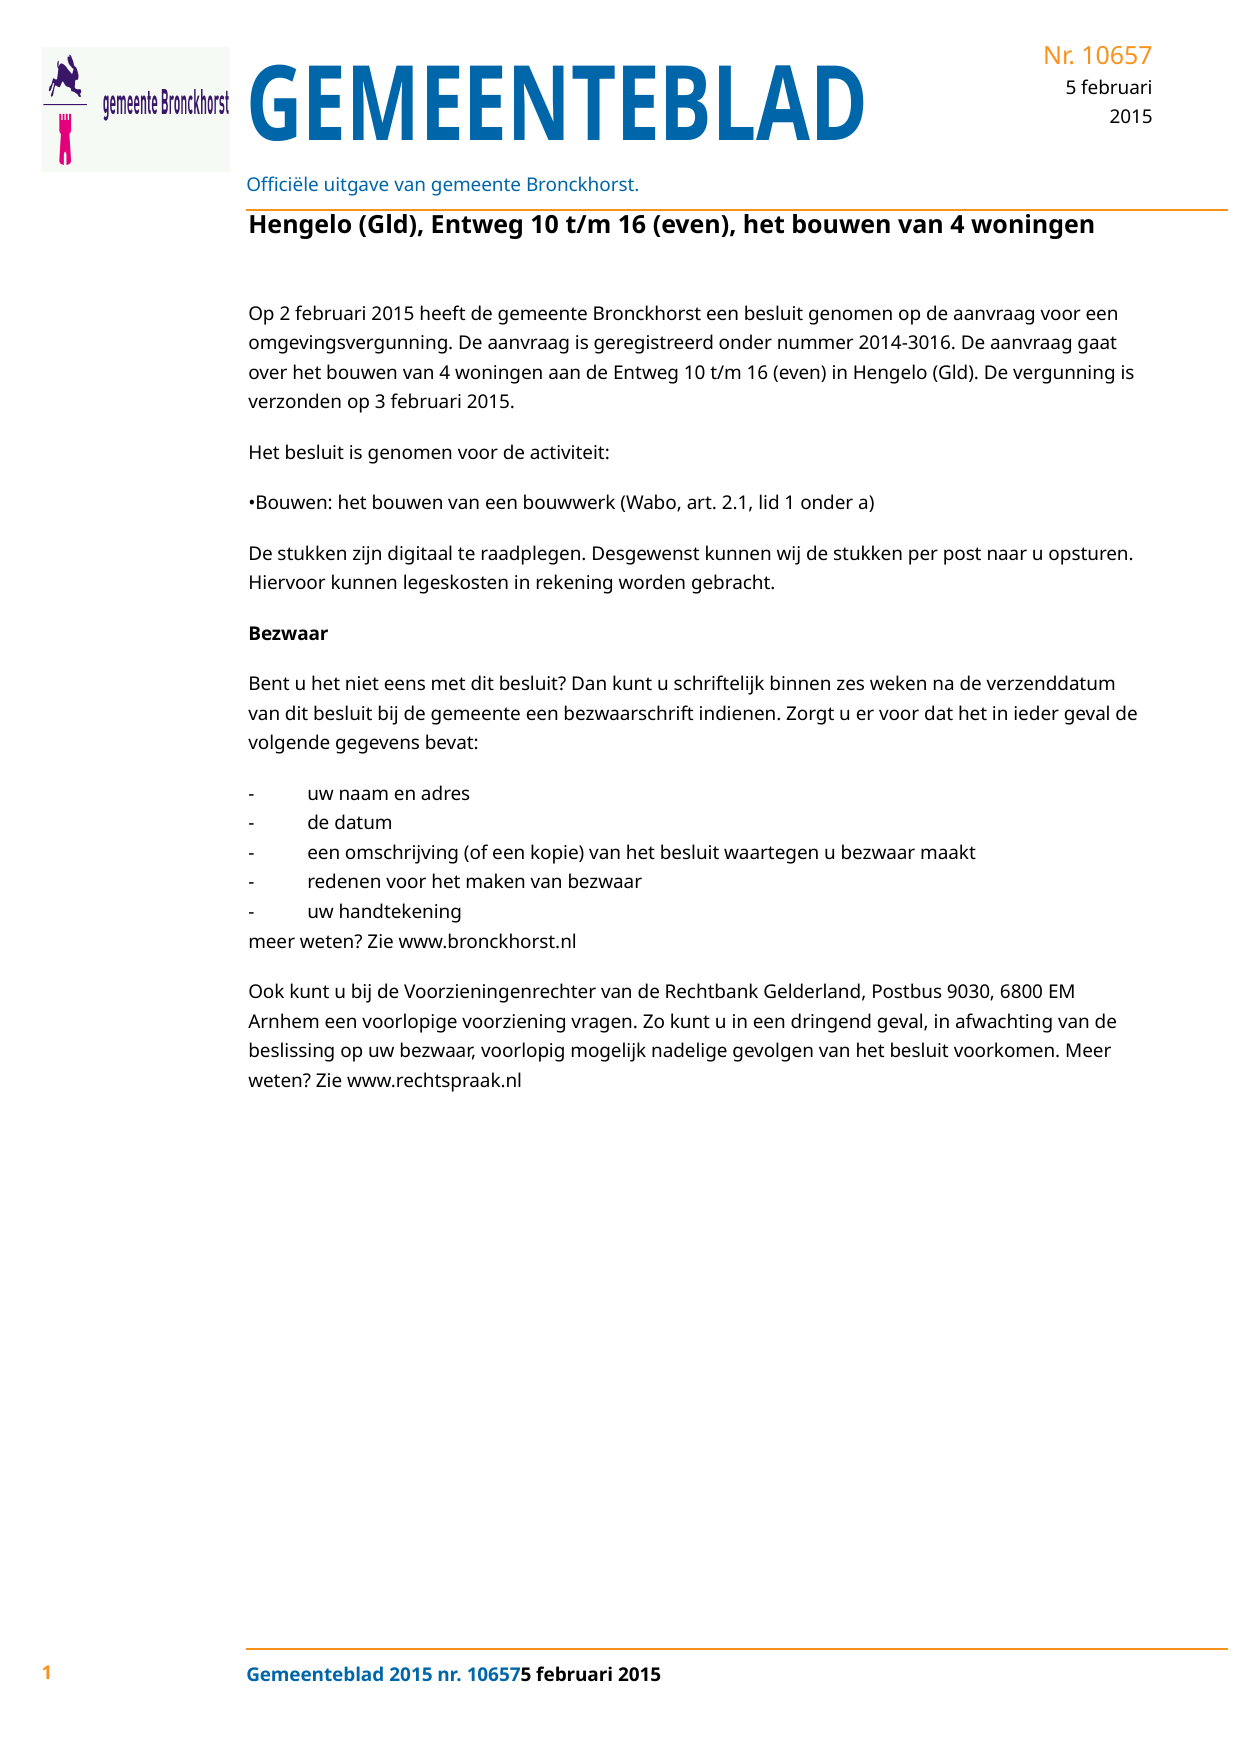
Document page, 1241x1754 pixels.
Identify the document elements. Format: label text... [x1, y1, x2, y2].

text De stukken zijn digitaal te raadplegen. Desgewenst kunnen wij de stukken per post naar u opsturen. Hiervoor kunnen legeskosten in rekening worden gebracht. [248, 540, 1152, 595]
text Op 2 februari 2015 heeft de gemeente Bronckhorst een besluit genomen op de aanvraag voor een omgevingsvergunning. De aanvraag is geregistreerd onder nummer 2014-3016. De aanvraag gaat over het bouwen van 4 woningen aan de Entweg 10 t/m 16 (even) in Hengelo (Gld). De vergunning is verzonden op 3 februari 2015. [248, 300, 1152, 414]
text meer weten? Zie www.bronckhorst.nl [248, 928, 1152, 953]
text Hengelo (Gld), Entweg 10 t/m 16 (even), het bouwen van 4 woningen [248, 211, 1152, 241]
list uw naam en adres [248, 780, 1152, 806]
text Bent u het niet eens met dit besluit? Dan kunt u schriftelijk binnen zes weken na de verzenddatum van dit besluit bij de gemeente een bezwaarschrift indienen. Zorgt u er voor dat het in ieder geval de volgende gegevens bevat: [248, 670, 1152, 755]
picture [41, 47, 231, 172]
list een omschrijving (of een kopie) van het besluit waartegen u bezwaar maakt [248, 839, 1152, 865]
list redenen voor het maken van bezwaar [248, 869, 1152, 894]
list uw handtekening [248, 898, 1152, 924]
list de datum [248, 809, 1152, 835]
text Bezwaar [248, 620, 1152, 646]
text Ook kunt u bij de Voorzieningenrechter van de Rechtbank Gelderland, Postbus 9030, 6800 EM Arnhem een voorlopige voorziening vragen. Zo kunt u in een dringend geval, in afwachting van de beslissing op uw bezwaar, voorlopig mogelijk nadelige gevolgen van het besluit voorkomen. Meer weten? Zie www.rechtspraak.nl [248, 978, 1152, 1093]
text Het besluit is genomen voor de activiteit: [248, 439, 1152, 465]
text •Bouwen: het bouwen van een bouwwerk (Wabo, art. 2.1, lid 1 onder a) [248, 489, 1152, 515]
